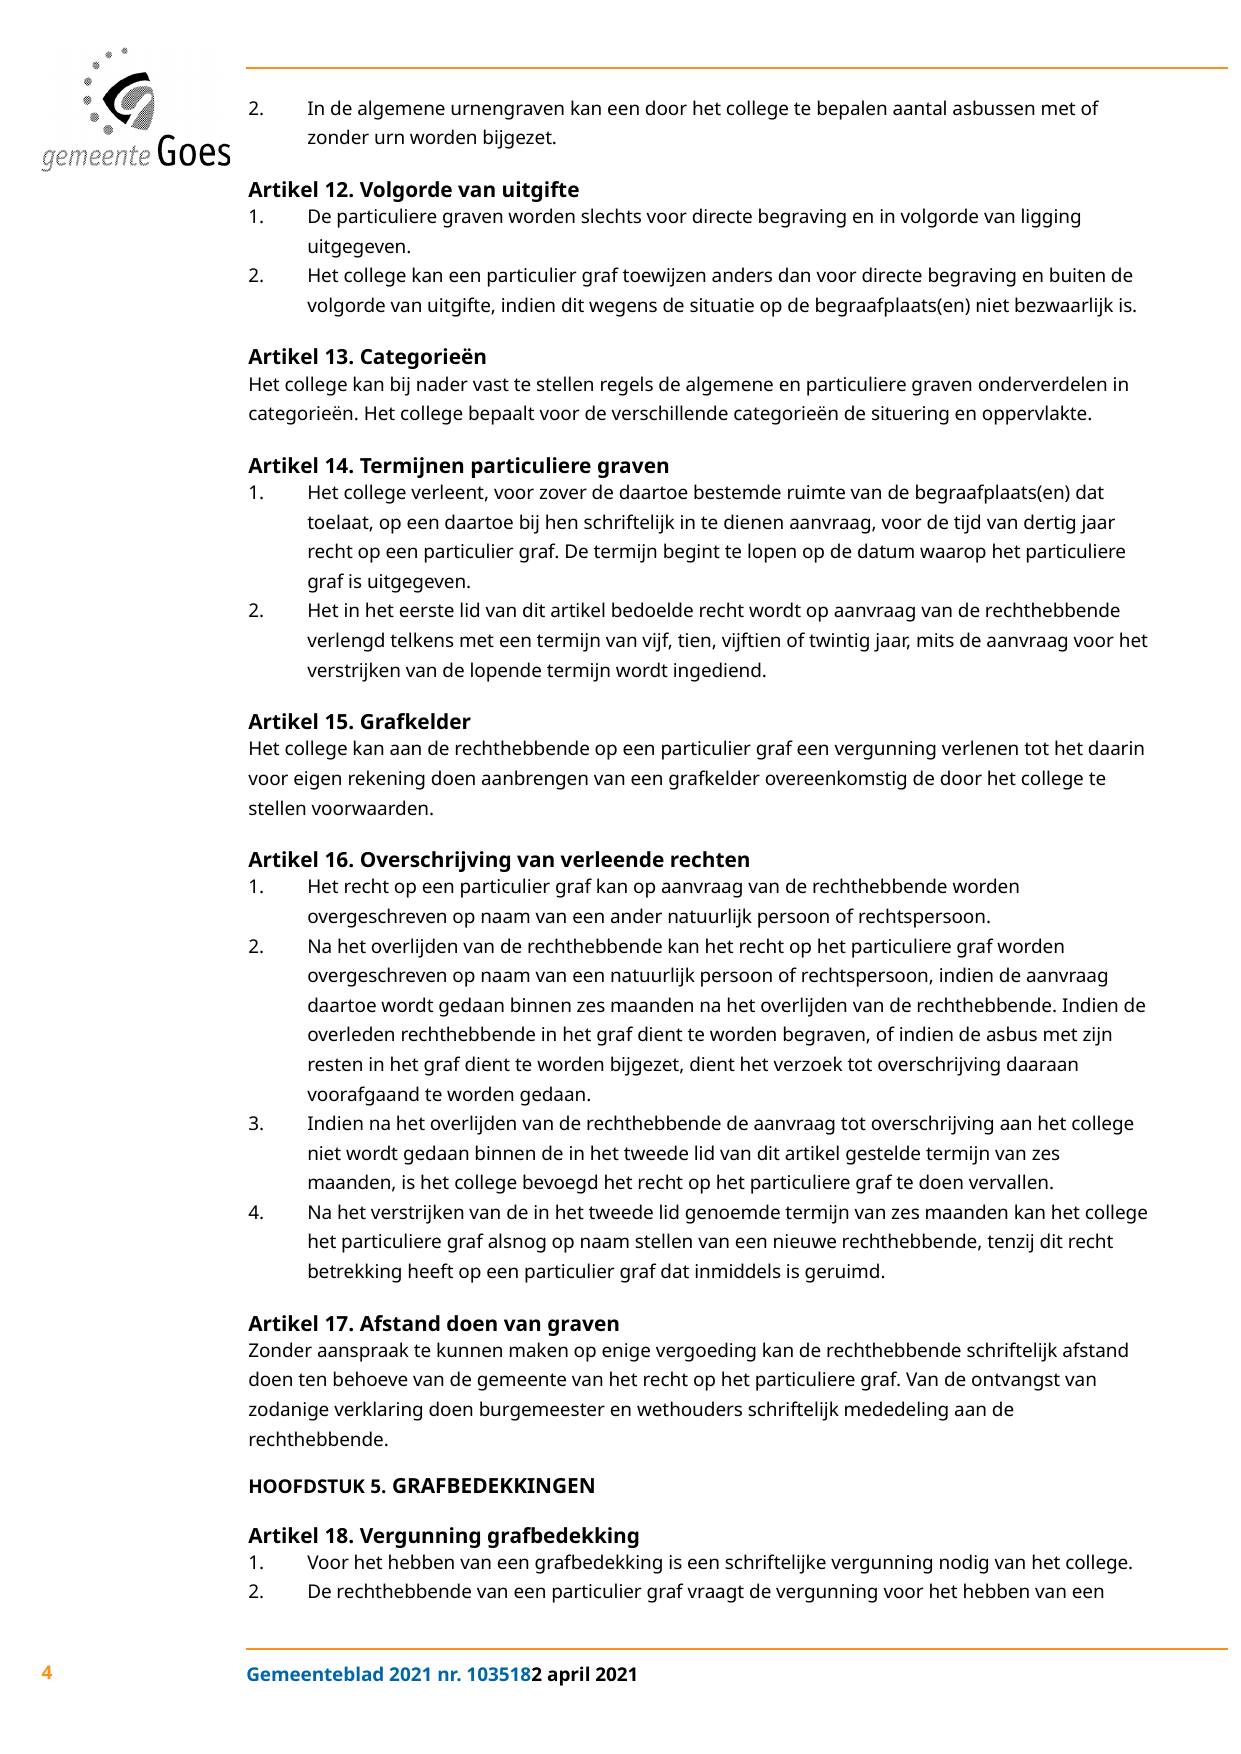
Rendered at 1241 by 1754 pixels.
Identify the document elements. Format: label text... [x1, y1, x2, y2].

list Het college kan een particulier graf toewijzen anders dan voor directe begraving en buiten de volgorde van uitgifte, indien dit wegens de situatie op de begraafplaats(en) niet bezwaarlijk is. [248, 262, 1152, 318]
list Het recht op een particulier graf kan op aanvraag van de rechthebbende worden overgeschreven op naam van een ander natuurlijk persoon of rechtspersoon. [248, 874, 1152, 929]
picture [41, 47, 231, 172]
list Na het overlijden van de rechthebbende kan het recht op het particuliere graf worden overgeschreven op naam van een natuurlijk persoon of rechtspersoon, indien de aanvraag daartoe wordt gedaan binnen zes maanden na het overlijden van de rechthebbende. Indien de overleden rechthebbende in het graf dient te worden begraven, of indien de asbus met zijn resten in het graf dient te worden bijgezet, dient het verzoek tot overschrijving daaraan voorafgaand te worden gedaan. [248, 933, 1152, 1106]
text Artikel 18. Vergunning grafbedekking [248, 1521, 1152, 1549]
text HOOFDSTUK 5. GRAFBEDEKKINGEN [248, 1471, 1152, 1500]
text Het college kan bij nader vast te stellen regels de algemene en particuliere graven onderverdelen in categorieën. Het college bepaalt voor de verschillende categorieën de situering en oppervlakte. [248, 371, 1152, 426]
text Artikel 13. Categorieën [248, 342, 1152, 371]
list Voor het hebben van een grafbedekking is een schriftelijke vergunning nodig van het college. [248, 1549, 1152, 1575]
text Artikel 15. Grafkelder [248, 707, 1152, 736]
list Het in het eerste lid van dit artikel bedoelde recht wordt op aanvraag van de rechthebbende verlengd telkens met een termijn van vijf, tien, vijftien of twintig jaar, mits de aanvraag voor het verstrijken van de lopende termijn wordt ingediend. [248, 598, 1152, 682]
list Het college verleent, voor zover de daartoe bestemde ruimte van de begraafplaats(en) dat toelaat, op een daartoe bij hen schriftelijk in te dienen aanvraag, voor de tijd van dertig jaar recht op een particulier graf. De termijn begint te lopen op de datum waarop het particuliere graf is uitgegeven. [248, 479, 1152, 594]
list Na het verstrijken van de in het tweede lid genoemde termijn van zes maanden kan het college het particuliere graf alsnog op naam stellen van een nieuwe rechthebbende, tenzij dit recht betrekking heeft op een particulier graf dat inmiddels is geruimd. [248, 1199, 1152, 1284]
list Indien na het overlijden van de rechthebbende de aanvraag tot overschrijving aan het college niet wordt gedaan binnen de in het tweede lid van dit artikel gestelde termijn van zes maanden, is het college bevoegd het recht op het particuliere graf te doen vervallen. [248, 1110, 1152, 1195]
list De rechthebbende van een particulier graf vraagt de vergunning voor het hebben van een [248, 1579, 1152, 1604]
list In de algemene urnengraven kan een door het college te bepalen aantal asbussen met of zonder urn worden bijgezet. [248, 95, 1152, 150]
list De particuliere graven worden slechts voor directe begraving en in volgorde van ligging uitgegeven. [248, 203, 1152, 258]
text Artikel 12. Volgorde van uitgifte [248, 175, 1152, 203]
text Artikel 16. Overschrijving van verleende rechten [248, 845, 1152, 874]
text Het college kan aan de rechthebbende op een particulier graf een vergunning verlenen tot het daarin voor eigen rekening doen aanbrengen van een grafkelder overeenkomstig de door het college te stellen voorwaarden. [248, 736, 1152, 821]
text Artikel 17. Afstand doen van graven [248, 1309, 1152, 1337]
text Artikel 14. Termijnen particuliere graven [248, 451, 1152, 479]
text Zonder aanspraak te kunnen maken op enige vergoeding kan de rechthebbende schriftelijk afstand doen ten behoeve van de gemeente van het recht op het particuliere graf. Van de ontvangst van zodanige verklaring doen burgemeester en wethouders schriftelijk mededeling aan de rechthebbende. [248, 1337, 1152, 1452]
